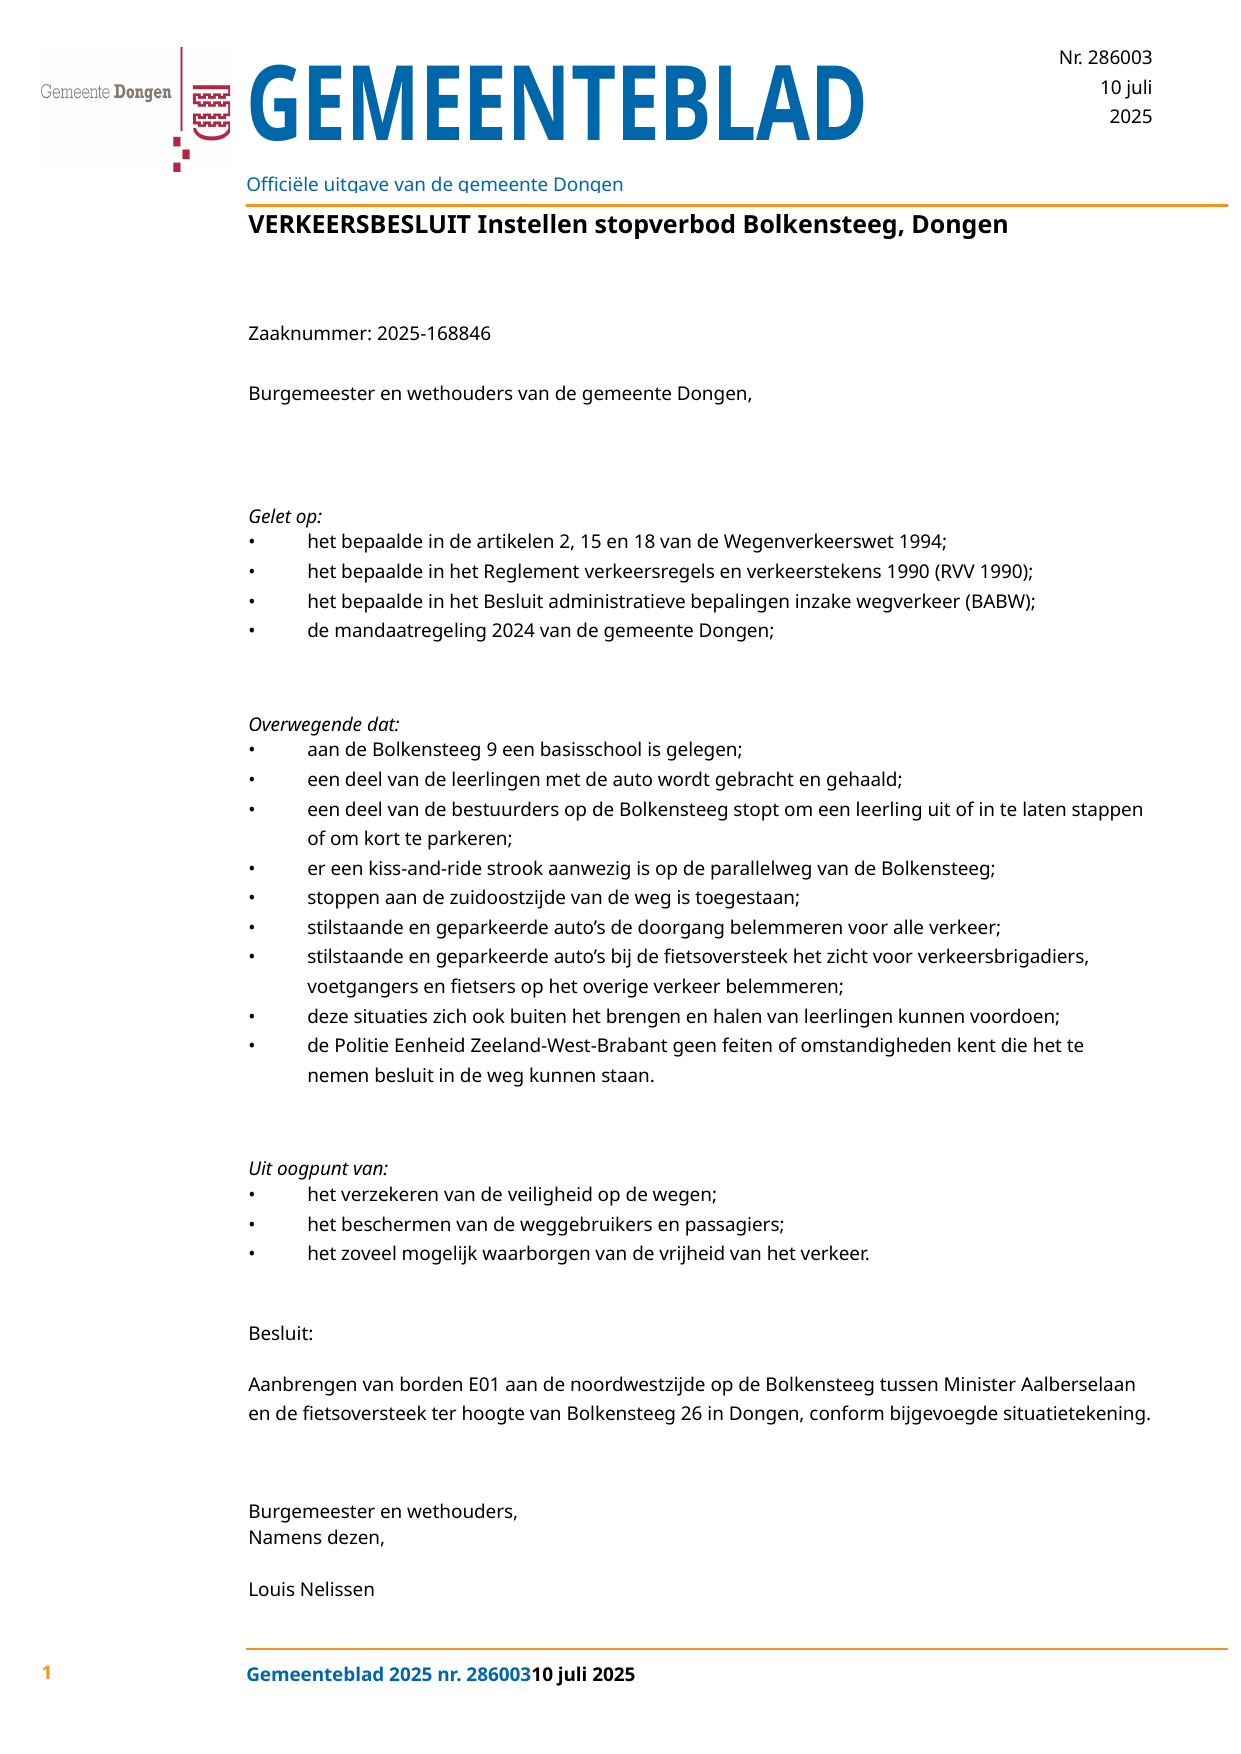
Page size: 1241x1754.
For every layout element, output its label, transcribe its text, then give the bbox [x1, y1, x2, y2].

text Zaaknummer: 2025-168846 [248, 321, 1152, 346]
list de mandaatregeling 2024 van de gemeente Dongen; [248, 617, 1152, 643]
text Uit oogpunt van: [248, 1156, 1152, 1181]
text Gelet op: [248, 503, 1152, 529]
list de Politie Eenheid Zeeland-West-Brabant geen feiten of omstandigheden kent die het te nemen besluit in de weg kunnen staan. [248, 1032, 1152, 1088]
list aan de Bolkensteeg 9 een basisschool is gelegen; [248, 737, 1152, 762]
list het beschermen van de weggebruikers en passagiers; [248, 1211, 1152, 1237]
text Louis Nelissen [248, 1576, 1152, 1602]
list stoppen aan de zuidoostzijde van de weg is toegestaan; [248, 884, 1152, 910]
text Namens dezen, [248, 1524, 1152, 1550]
text Burgemeester en wethouders van de gemeente Dongen, [248, 380, 1152, 406]
list het bepaalde in de artikelen 2, 15 en 18 van de Wegenverkeerswet 1994; [248, 529, 1152, 554]
list deze situaties zich ook buiten het brengen en halen van leerlingen kunnen voordoen; [248, 1003, 1152, 1029]
picture [41, 47, 231, 172]
list stilstaande en geparkeerde auto’s bij de fietsoversteek het zicht voor verkeersbrigadiers, voetgangers en fietsers op het overige verkeer belemmeren; [248, 944, 1152, 999]
list een deel van de bestuurders op de Bolkensteeg stopt om een leerling uit of in te laten stappen of om kort te parkeren; [248, 796, 1152, 851]
text Overwegende dat: [248, 711, 1152, 737]
text VERKEERSBESLUIT Instellen stopverbod Bolkensteeg, Dongen [248, 207, 1152, 241]
list er een kiss-and-ride strook aanwezig is op de parallelweg van de Bolkensteeg; [248, 855, 1152, 881]
text Aanbrengen van borden E01 aan de noordwestzijde op de Bolkensteeg tussen Minister Aalberselaan en de fietsoversteek ter hoogte van Bolkensteeg 26 in Dongen, conform bijgevoegde situatietekening. [248, 1371, 1152, 1426]
list het bepaalde in het Reglement verkeersregels en verkeerstekens 1990 (RVV 1990); [248, 558, 1152, 584]
list het verzekeren van de veiligheid op de wegen; [248, 1181, 1152, 1207]
list stilstaande en geparkeerde auto’s de doorgang belemmeren voor alle verkeer; [248, 914, 1152, 940]
text Besluit: [248, 1321, 1152, 1346]
list het zoveel mogelijk waarborgen van de vrijheid van het verkeer. [248, 1241, 1152, 1266]
list een deel van de leerlingen met de auto wordt gebracht en gehaald; [248, 766, 1152, 792]
list het bepaalde in het Besluit administratieve bepalingen inzake wegverkeer (BABW); [248, 588, 1152, 613]
text Burgemeester en wethouders, [248, 1499, 1152, 1524]
